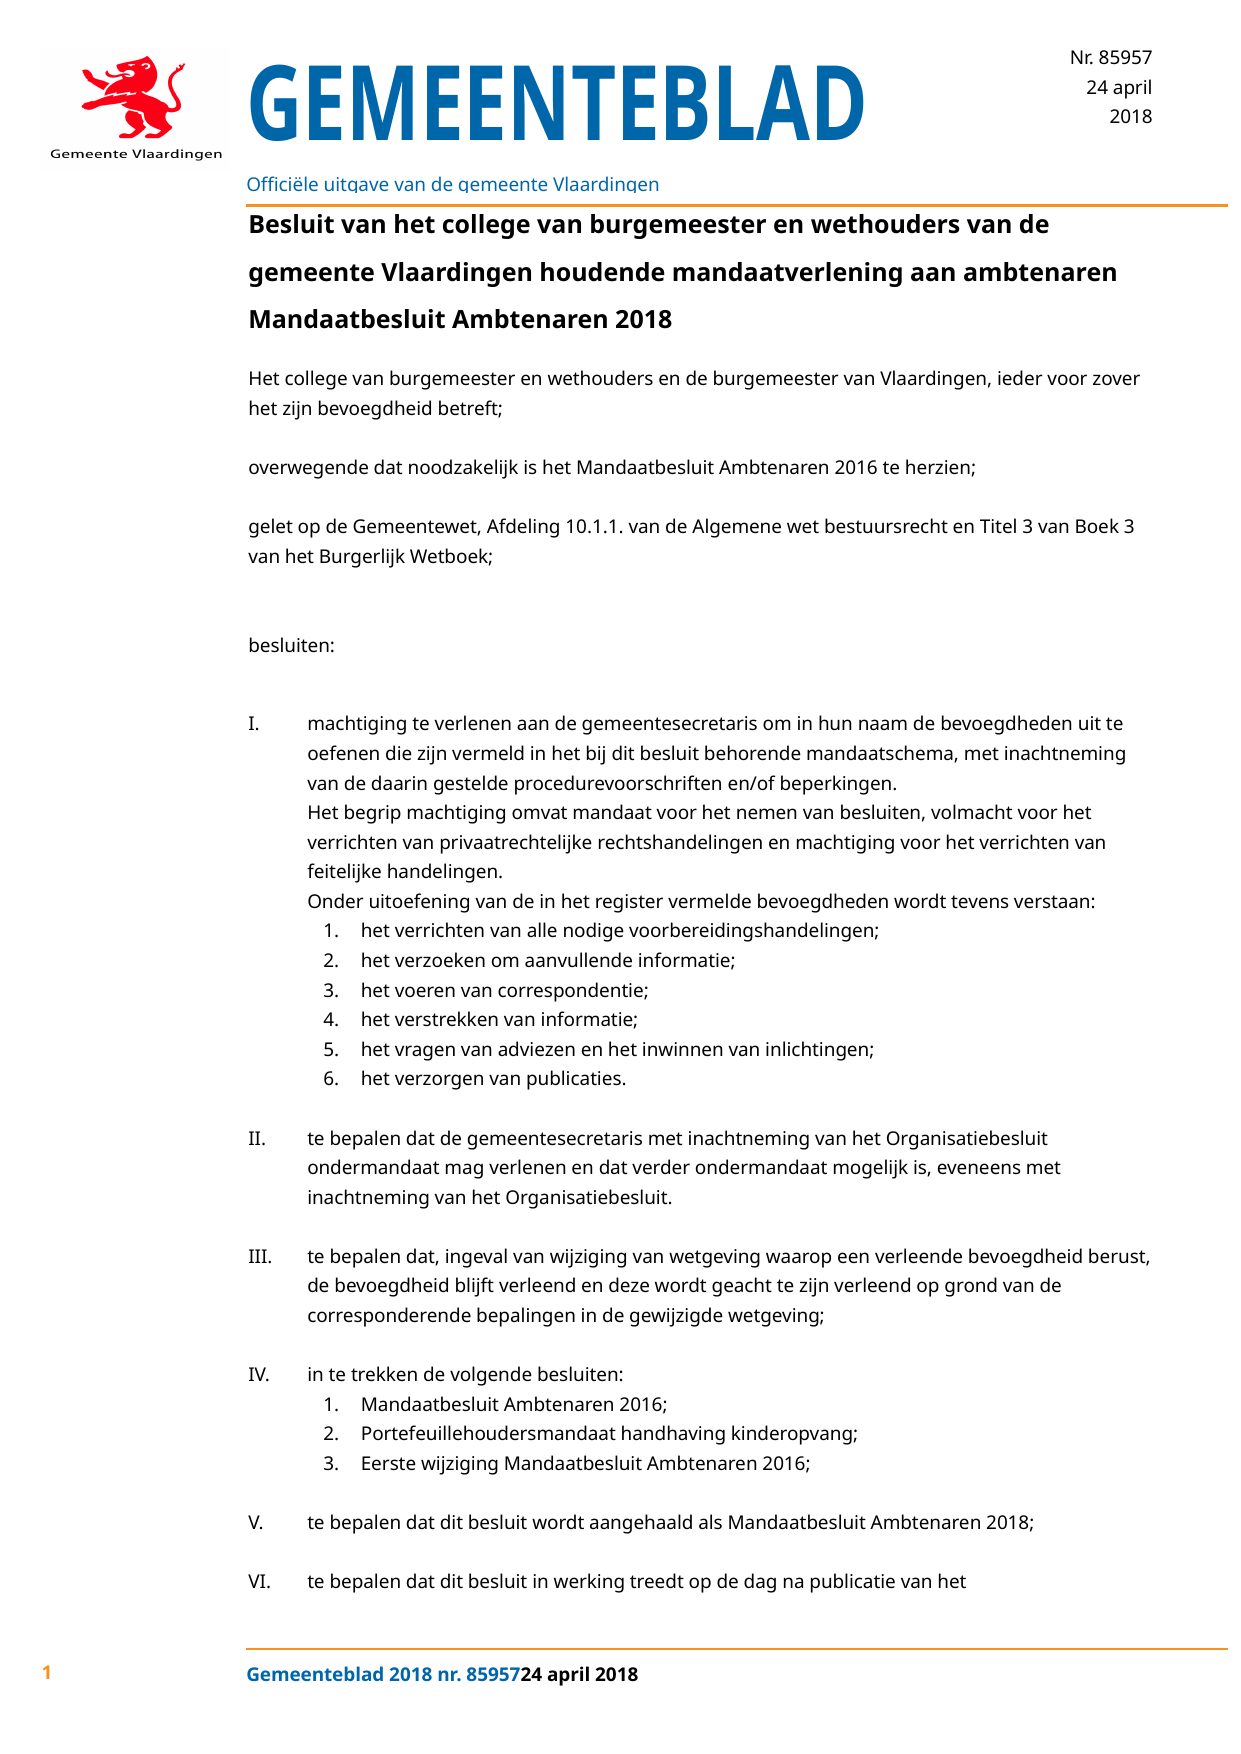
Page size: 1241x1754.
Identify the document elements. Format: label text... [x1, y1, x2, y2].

list Eerste wijziging Mandaatbesluit Ambtenaren 2016; [323, 1450, 1152, 1476]
text overwegende dat noodzakelijk is het Mandaatbesluit Ambtenaren 2016 te herzien; [248, 454, 1152, 480]
list machtiging te verlenen aan de gemeentesecretaris om in hun naam de bevoegdheden uit te oefenen die zijn vermeld in het bij dit besluit behorende mandaatschema, met inachtneming van de daarin gestelde procedurevoorschriften en/of beperkingen. [248, 711, 1152, 796]
list het verstrekken van informatie; [323, 1006, 1152, 1032]
text besluiten: [248, 632, 1152, 657]
list te bepalen dat de gemeentesecretaris met inachtneming van het Organisatiebesluit ondermandaat mag verlenen en dat verder ondermandaat mogelijk is, eveneens met inachtneming van het Organisatiebesluit. [248, 1125, 1152, 1210]
text gelet op de Gemeentewet, Afdeling 10.1.1. van de Algemene wet bestuursrecht en Titel 3 van Boek 3 van het Burgerlijk Wetboek; [248, 513, 1152, 569]
text Het college van burgemeester en wethouders en de burgemeester van Vlaardingen, ieder voor zover het zijn bevoegdheid betreft; [248, 366, 1152, 421]
list het voeren van correspondentie; [323, 977, 1152, 1003]
list Onder uitoefening van de in het register vermelde bevoegdheden wordt tevens verstaan: [248, 888, 1152, 914]
list te bepalen dat, ingeval van wijziging van wetgeving waarop een verleende bevoegdheid berust, de bevoegdheid blijft verleend en deze wordt geacht te zijn verleend op grond van de corresponderende bepalingen in de gewijzigde wetgeving; [248, 1243, 1152, 1328]
list het verzoeken om aanvullende informatie; [323, 947, 1152, 973]
list het verzorgen van publicaties. [323, 1066, 1152, 1091]
list Portefeuillehoudersmandaat handhaving kinderopvang; [323, 1421, 1152, 1446]
list het verrichten van alle nodige voorbereidingshandelingen; [323, 918, 1152, 943]
list Het begrip machtiging omvat mandaat voor het nemen van besluiten, volmacht voor het verrichten van privaatrechtelijke rechtshandelingen en machtiging voor het verrichten van feitelijke handelingen. [248, 799, 1152, 884]
list het vragen van adviezen en het inwinnen van inlichtingen; [323, 1036, 1152, 1062]
list te bepalen dat dit besluit in werking treedt op de dag na publicatie van het [248, 1568, 1152, 1594]
picture [41, 47, 231, 172]
list te bepalen dat dit besluit wordt aangehaald als Mandaatbesluit Ambtenaren 2018; [248, 1509, 1152, 1535]
text Besluit van het college van burgemeester en wethouders van de gemeente Vlaardingen houdende mandaatverlening aan ambtenaren Mandaatbesluit Ambtenaren 2018 [248, 207, 1152, 336]
list in te trekken de volgende besluiten: [248, 1361, 1152, 1387]
list Mandaatbesluit Ambtenaren 2016; [323, 1391, 1152, 1417]
